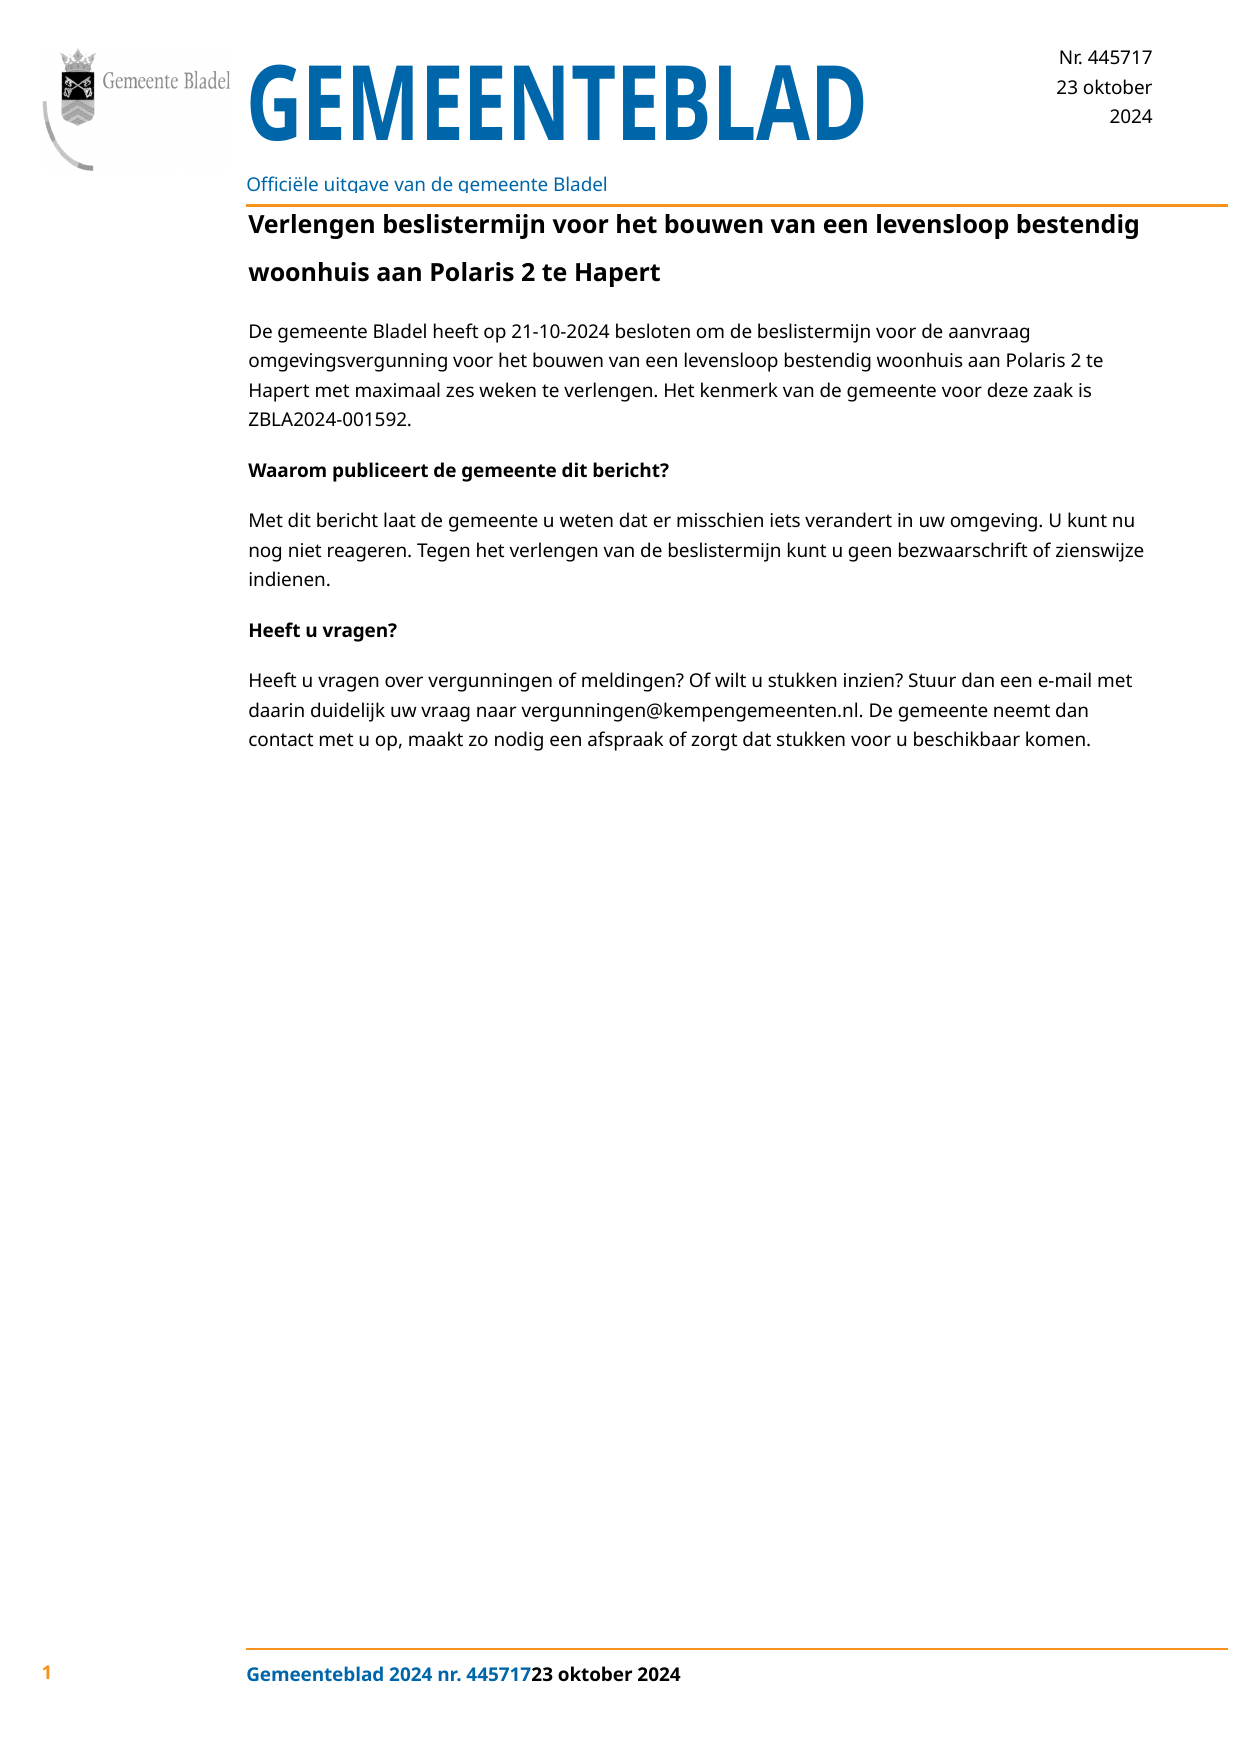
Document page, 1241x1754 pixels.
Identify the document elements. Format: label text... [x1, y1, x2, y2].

text Heeft u vragen? [248, 617, 1152, 643]
picture [41, 47, 231, 172]
text Verlengen beslistermijn voor het bouwen van een levensloop bestendig woonhuis aan Polaris 2 te Hapert [248, 207, 1152, 288]
text Heeft u vragen over vergunningen of meldingen? Of wilt u stukken inzien? Stuur dan een e-mail met daarin duidelijk uw vraag naar vergunningen@kempengemeenten.nl. De gemeente neemt dan contact met u op, maakt zo nodig een afspraak of zorgt dat stukken voor u beschikbaar komen. [248, 667, 1152, 752]
text De gemeente Bladel heeft op 21-10-2024 besloten om de beslistermijn voor de aanvraag omgevingsvergunning voor het bouwen van een levensloop bestendig woonhuis aan Polaris 2 te Hapert met maximaal zes weken te verlengen. Het kenmerk van de gemeente voor deze zaak is ZBLA2024-001592. [248, 318, 1152, 432]
text Waarom publiceert de gemeente dit bericht? [248, 457, 1152, 483]
text Met dit bericht laat de gemeente u weten dat er misschien iets verandert in uw omgeving. U kunt nu nog niet reageren. Tegen het verlengen van de beslistermijn kunt u geen bezwaarschrift of zienswijze indienen. [248, 507, 1152, 592]
